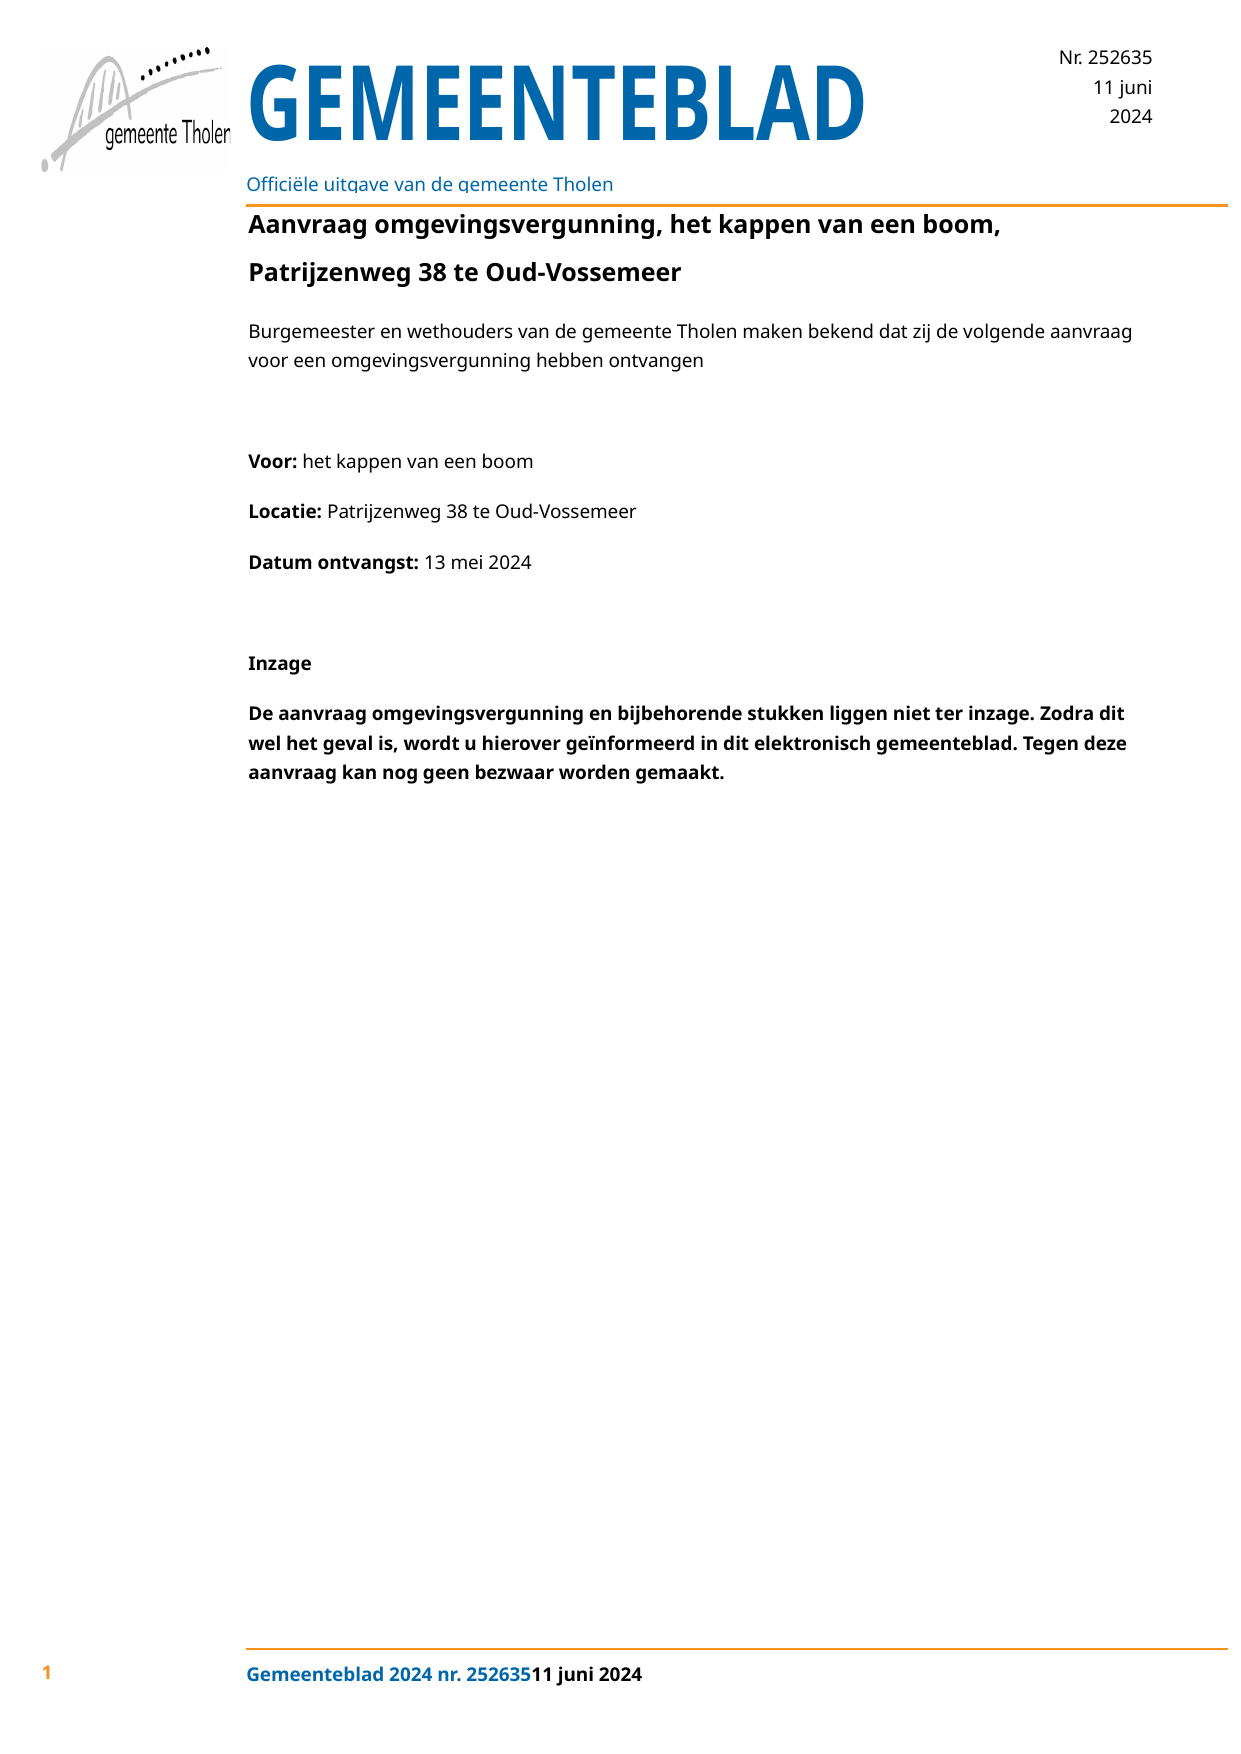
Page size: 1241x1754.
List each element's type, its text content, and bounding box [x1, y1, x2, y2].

text Datum ontvangst: 13 mei 2024 [248, 549, 1152, 575]
text De aanvraag omgevingsvergunning en bijbehorende stukken liggen niet ter inzage. Zodra dit wel het geval is, wordt u hierover geïnformeerd in dit elektronisch gemeenteblad. Tegen deze aanvraag kan nog geen bezwaar worden gemaakt. [248, 700, 1152, 785]
text Inzage [248, 650, 1152, 676]
text Aanvraag omgevingsvergunning, het kappen van een boom, Patrijzenweg 38 te Oud-Vossemeer [248, 207, 1152, 288]
picture [41, 47, 231, 172]
text Voor: het kappen van een boom [248, 448, 1152, 474]
text Locatie: Patrijzenweg 38 te Oud-Vossemeer [248, 499, 1152, 524]
text Burgemeester en wethouders van de gemeente Tholen maken bekend dat zij de volgende aanvraag voor een omgevingsvergunning hebben ontvangen [248, 318, 1152, 373]
